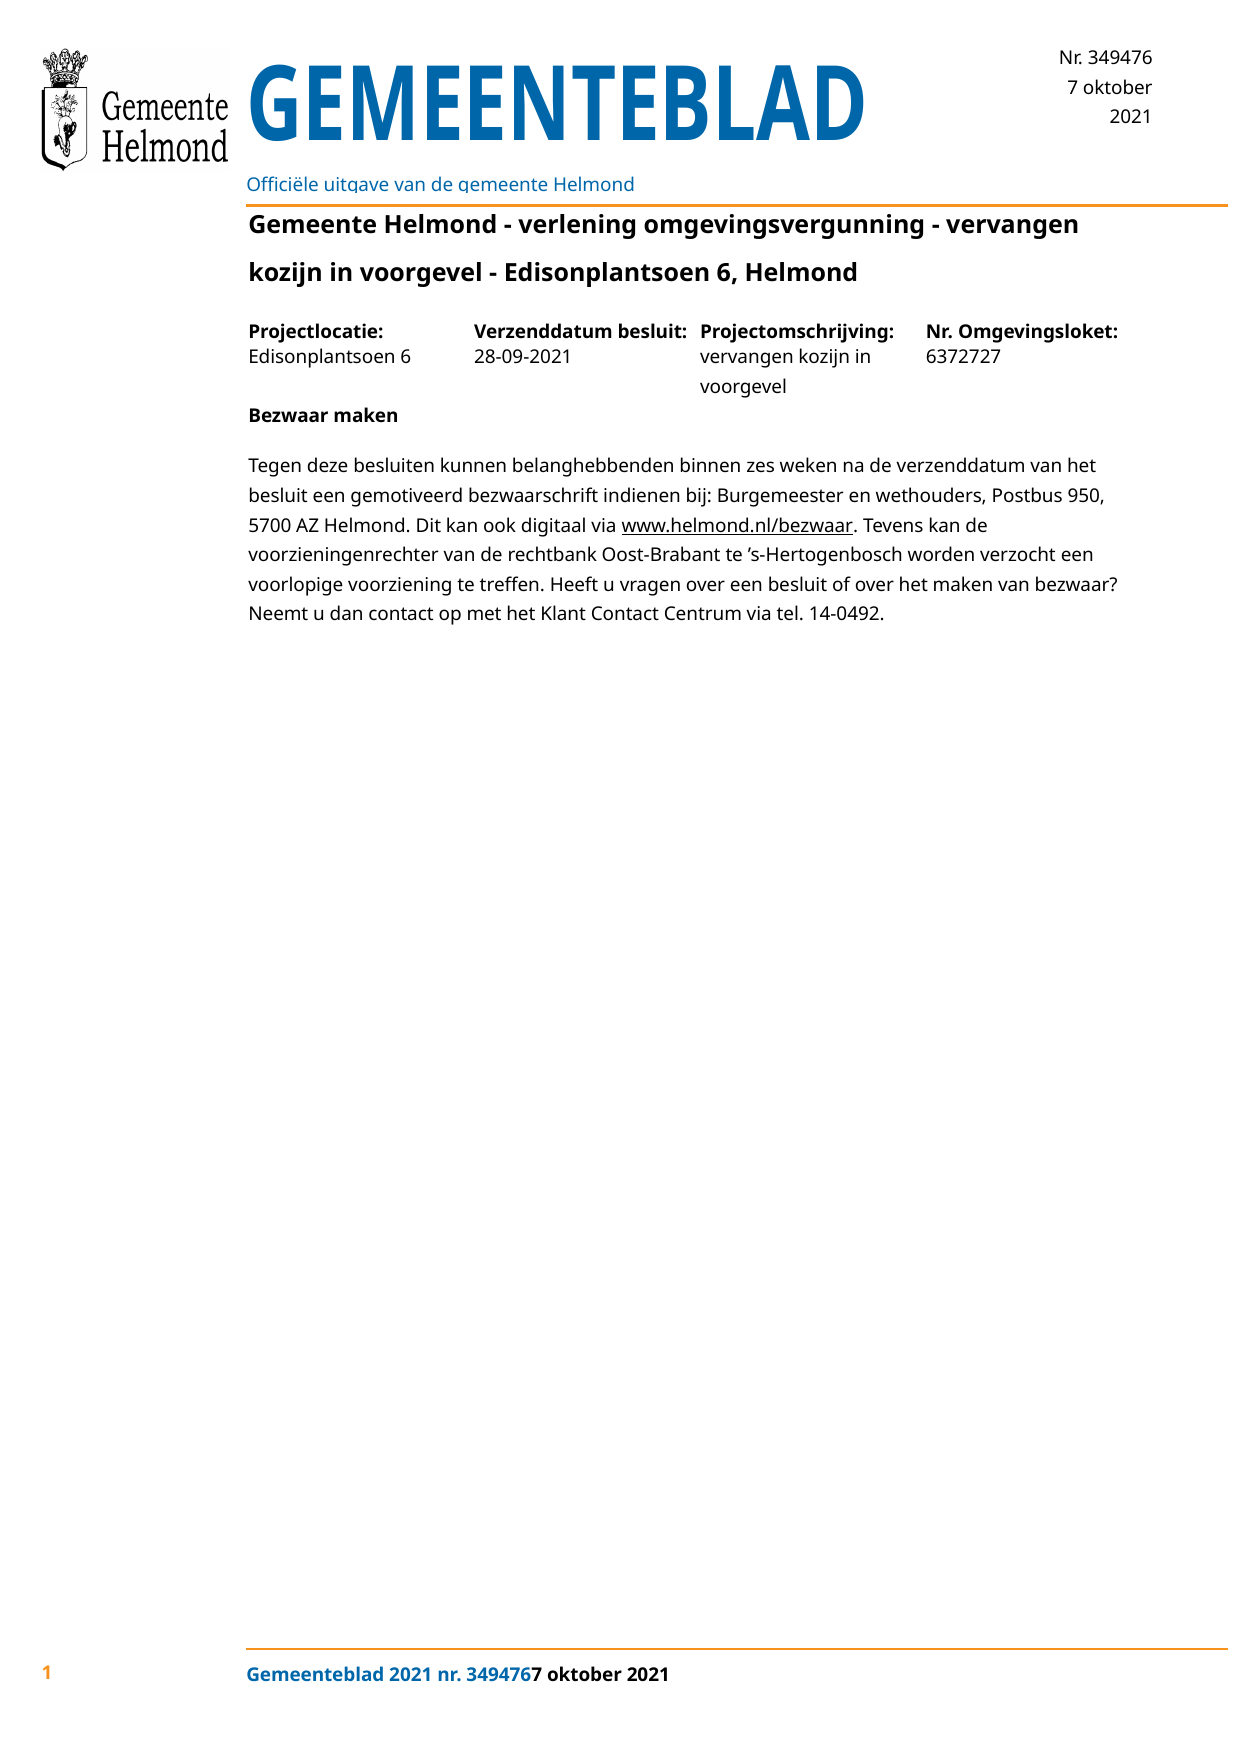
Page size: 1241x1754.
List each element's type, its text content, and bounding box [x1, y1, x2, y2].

text Gemeente Helmond - verlening omgevingsvergunning - vervangen kozijn in voorgevel - Edisonplantsoen 6, Helmond [248, 207, 1152, 288]
text Tegen deze besluiten kunnen belanghebbenden binnen zes weken na de verzenddatum van het besluit een gemotiveerd bezwaarschrift indienen bij: Burgemeester en wethouders, Postbus 950, 5700 AZ Helmond. Dit kan ook digitaal via www.helmond.nl/bezwaar. Tevens kan de voorzieningenrechter van de rechtbank Oost-Brabant te ’s-Hertogenbosch worden verzocht een voorlopige voorziening te treffen. Heeft u vragen over een besluit of over het maken van bezwaar? Neemt u dan contact op met het Klant Contact Centrum via tel. 14-0492. [248, 453, 1152, 626]
table_cell vervangen kozijn in voorgevel [700, 344, 926, 399]
table_header Verzenddatum besluit: [474, 318, 700, 344]
picture [41, 47, 231, 172]
table_header Projectlocatie: [248, 318, 474, 344]
table_header Projectomschrijving: [700, 318, 926, 344]
table_cell 6372727 [926, 344, 1152, 399]
table_cell 28-09-2021 [474, 344, 700, 399]
table_cell Edisonplantsoen 6 [248, 344, 474, 399]
text Bezwaar maken [248, 402, 1152, 428]
table_header Nr. Omgevingsloket: [926, 318, 1152, 344]
